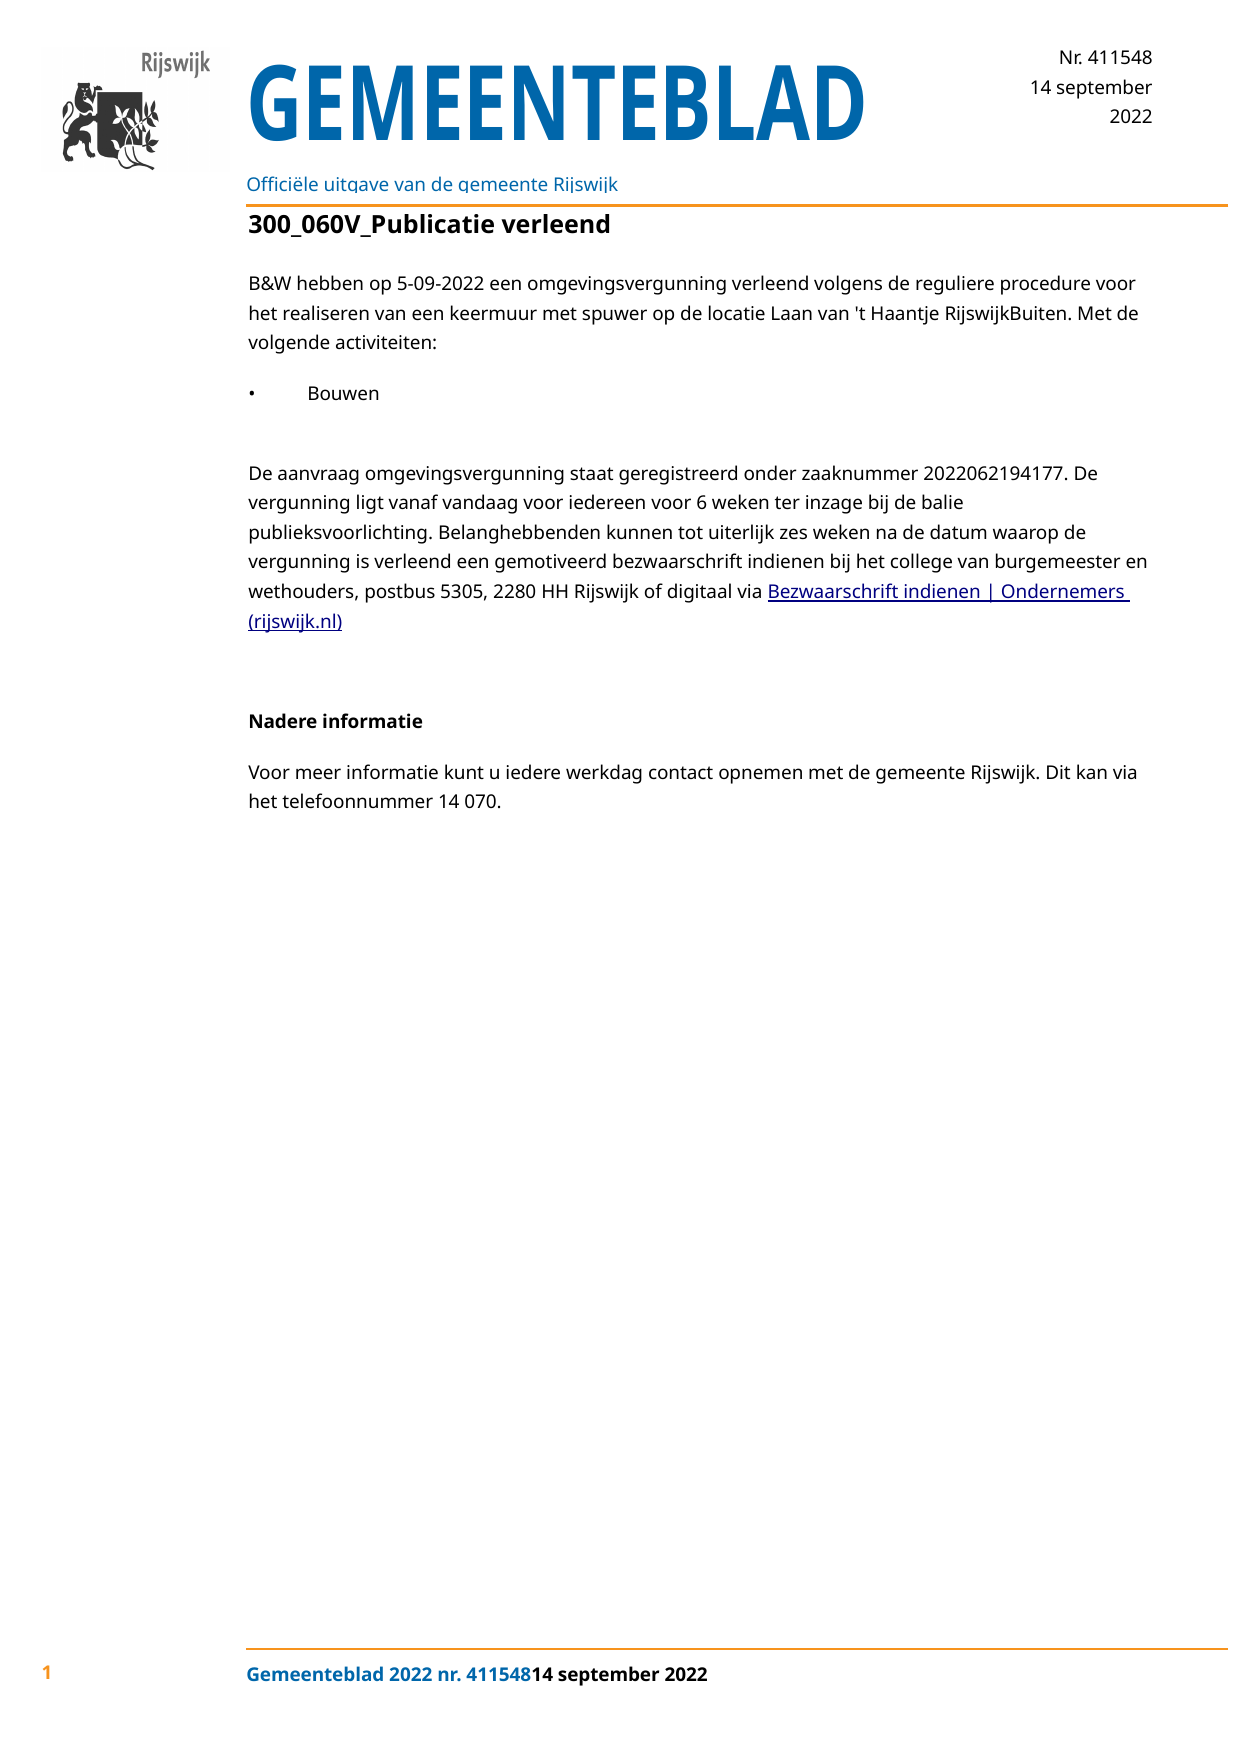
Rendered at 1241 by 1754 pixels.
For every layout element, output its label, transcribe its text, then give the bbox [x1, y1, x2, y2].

list Bouwen [248, 380, 1152, 406]
text Nadere informatie [248, 709, 1152, 734]
text De aanvraag omgevingsvergunning staat geregistreerd onder zaaknummer 2022062194177. De vergunning ligt vanaf vandaag voor iedereen voor 6 weken ter inzage bij de balie publieksvoorlichting. Belanghebbenden kunnen tot uiterlijk zes weken na de datum waarop de vergunning is verleend een gemotiveerd bezwaarschrift indienen bij het college van burgemeester en wethouders, postbus 5305, 2280 HH Rijswijk of digitaal via Bezwaarschrift indienen | Ondernemers (rijswijk.nl) [248, 460, 1152, 633]
text Voor meer informatie kunt u iedere werkdag contact opnemen met de gemeente Rijswijk. Dit kan via het telefoonnummer 14 070. [248, 759, 1152, 814]
text B&W hebben op 5-09-2022 een omgevingsvergunning verleend volgens de reguliere procedure voor het realiseren van een keermuur met spuwer op de locatie Laan van 't Haantje RijswijkBuiten. Met de volgende activiteiten: [248, 270, 1152, 355]
text 300_060V_Publicatie verleend [248, 207, 1152, 241]
picture [41, 47, 231, 172]
